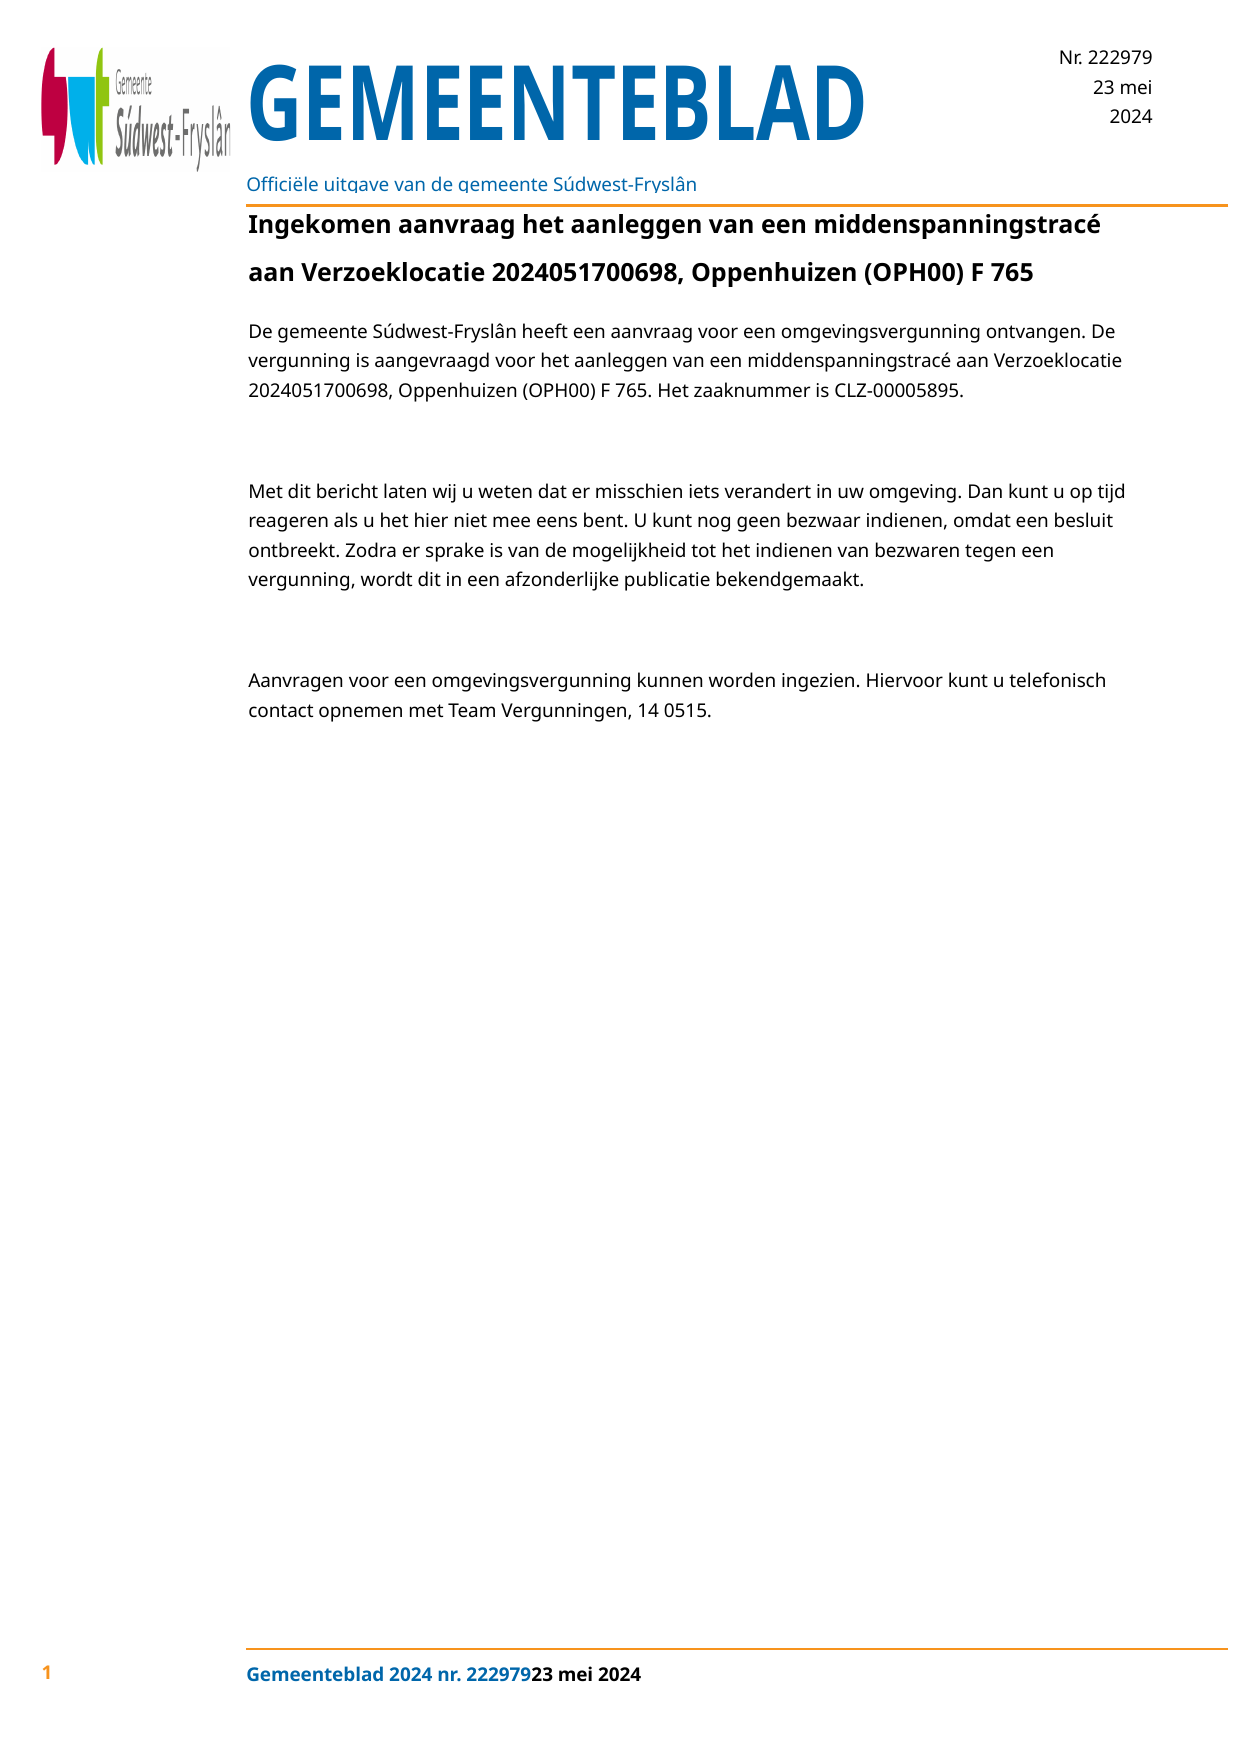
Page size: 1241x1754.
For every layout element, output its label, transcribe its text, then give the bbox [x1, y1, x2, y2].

picture [41, 47, 231, 172]
text Met dit bericht laten wij u weten dat er misschien iets verandert in uw omgeving. Dan kunt u op tijd reageren als u het hier niet mee eens bent. U kunt nog geen bezwaar indienen, omdat een besluit ontbreekt. Zodra er sprake is van de mogelijkheid tot het indienen van bezwaren tegen een vergunning, wordt dit in een afzonderlijke publicatie bekendgemaakt. [248, 478, 1152, 592]
text Aanvragen voor een omgevingsvergunning kunnen worden ingezien. Hiervoor kunt u telefonisch contact opnemen met Team Vergunningen, 14 0515. [248, 667, 1152, 723]
text De gemeente Súdwest-Fryslân heeft een aanvraag voor een omgevingsvergunning ontvangen. De vergunning is aangevraagd voor het aanleggen van een middenspanningstracé aan Verzoeklocatie 2024051700698, Oppenhuizen (OPH00) F 765. Het zaaknummer is CLZ-00005895. [248, 318, 1152, 403]
text Ingekomen aanvraag het aanleggen van een middenspanningstracé aan Verzoeklocatie 2024051700698, Oppenhuizen (OPH00) F 765 [248, 207, 1152, 288]
